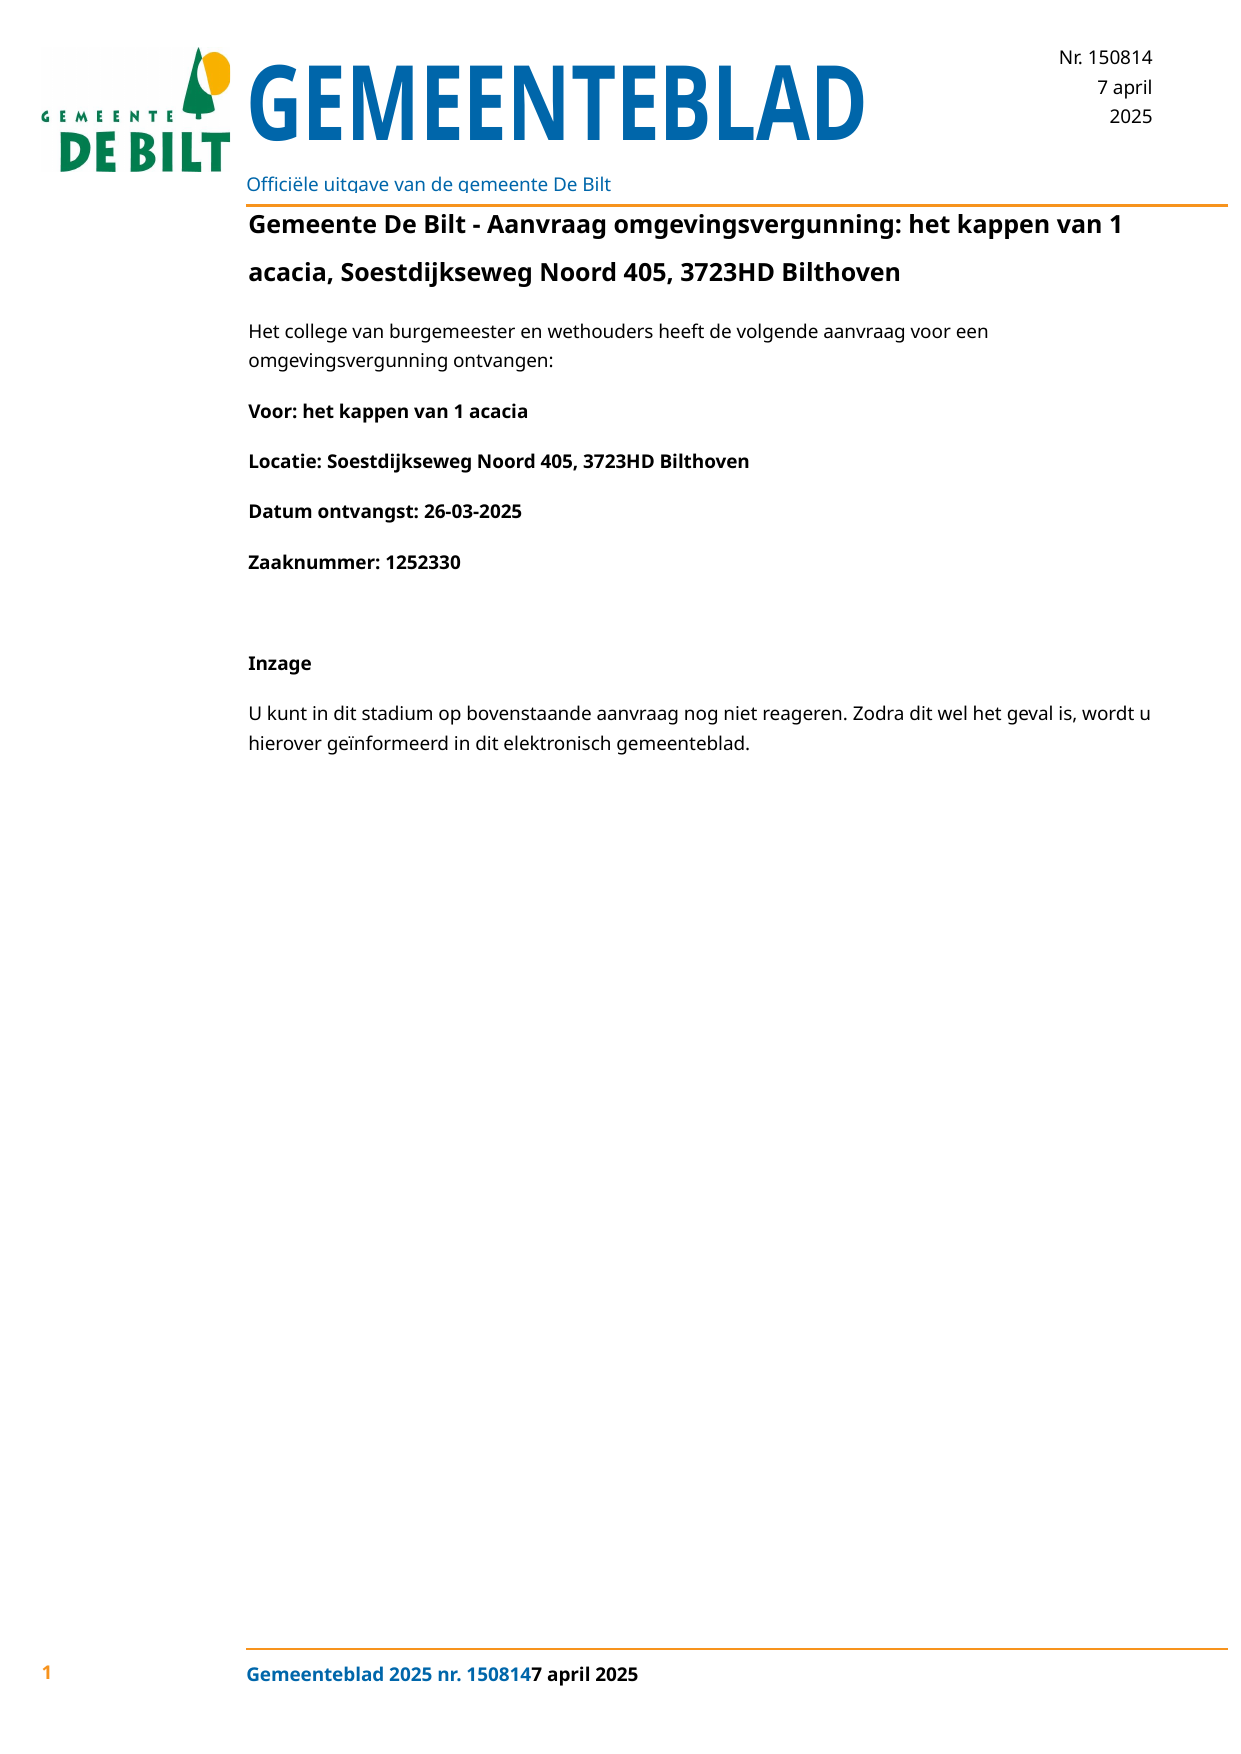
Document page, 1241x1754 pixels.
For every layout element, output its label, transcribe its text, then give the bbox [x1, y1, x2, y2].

text Voor: het kappen van 1 acacia [248, 398, 1152, 424]
text U kunt in dit stadium op bovenstaande aanvraag nog niet reageren. Zodra dit wel het geval is, wordt u hierover geïnformeerd in dit elektronisch gemeenteblad. [248, 700, 1152, 756]
picture [41, 47, 231, 172]
text Inzage [248, 650, 1152, 676]
text Zaaknummer: 1252330 [248, 549, 1152, 575]
text Datum ontvangst: 26-03-2025 [248, 499, 1152, 524]
text Gemeente De Bilt - Aanvraag omgevingsvergunning: het kappen van 1 acacia, Soestdijkseweg Noord 405, 3723HD Bilthoven [248, 207, 1152, 288]
text Het college van burgemeester en wethouders heeft de volgende aanvraag voor een omgevingsvergunning ontvangen: [248, 318, 1152, 373]
text Locatie: Soestdijkseweg Noord 405, 3723HD Bilthoven [248, 448, 1152, 474]
